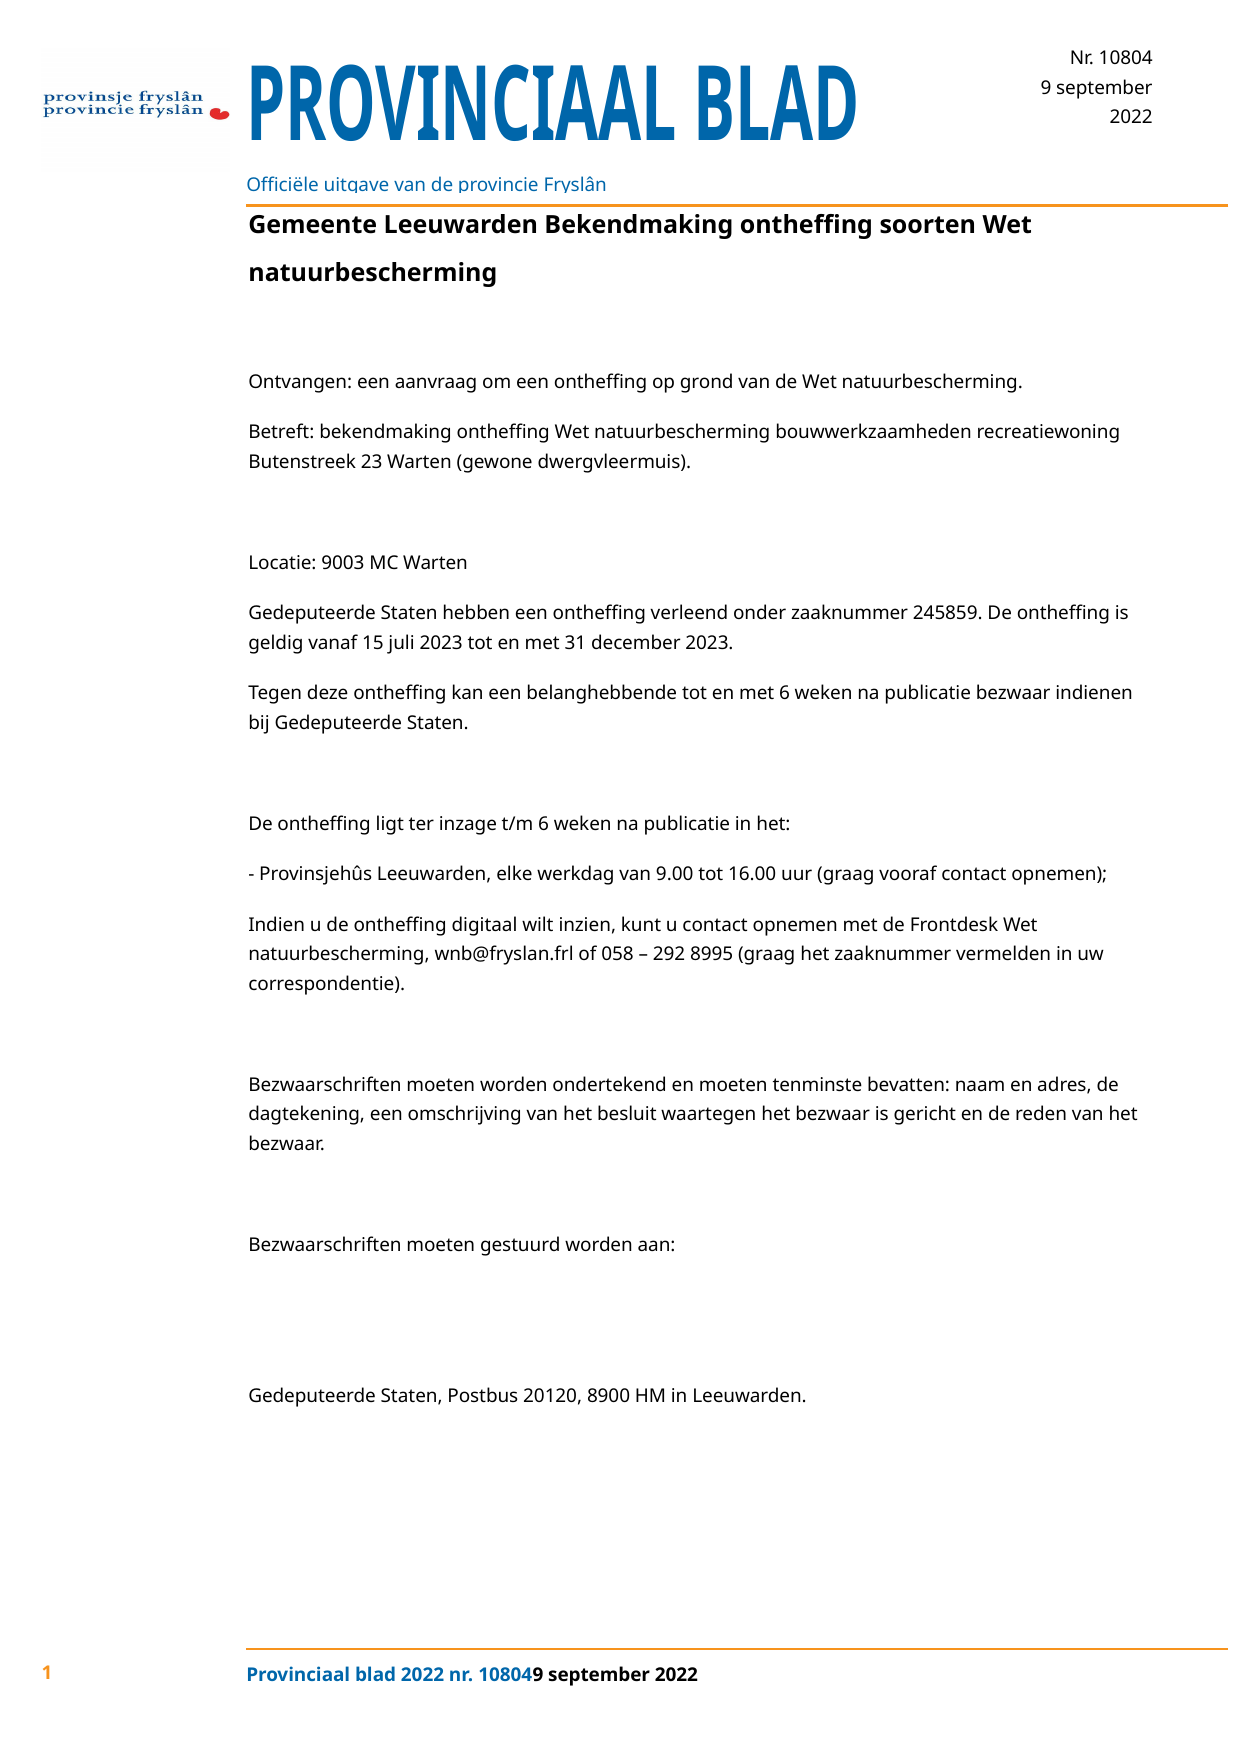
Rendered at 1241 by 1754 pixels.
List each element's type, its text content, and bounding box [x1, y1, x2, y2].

text Betreft: bekendmaking ontheffing Wet natuurbescherming bouwwerkzaamheden recreatiewoning Butenstreek 23 Warten (gewone dwergvleermuis). [248, 419, 1152, 474]
text Bezwaarschriften moeten worden ondertekend en moeten tenminste bevatten: naam en adres, de dagtekening, een omschrijving van het besluit waartegen het bezwaar is gericht en de reden van het bezwaar. [248, 1071, 1152, 1156]
text - Provinsjehûs Leeuwarden, elke werkdag van 9.00 tot 16.00 uur (graag vooraf contact opnemen); [248, 860, 1152, 886]
text Ontvangen: een aanvraag om een ontheffing op grond van de Wet natuurbescherming. [248, 368, 1152, 394]
text Gedeputeerde Staten, Postbus 20120, 8900 HM in Leeuwarden. [248, 1382, 1152, 1408]
text De ontheffing ligt ter inzage t/m 6 weken na publicatie in het: [248, 810, 1152, 836]
text Locatie: 9003 MC Warten [248, 549, 1152, 575]
text Indien u de ontheffing digitaal wilt inzien, kunt u contact opnemen met de Frontdesk Wet natuurbescherming, wnb@fryslan.frl of 058 – 292 8995 (graag het zaaknummer vermelden in uw correspondentie). [248, 911, 1152, 996]
picture [41, 47, 231, 172]
text Gedeputeerde Staten hebben een ontheffing verleend onder zaaknummer 245859. De ontheffing is geldig vanaf 15 juli 2023 tot en met 31 december 2023. [248, 599, 1152, 655]
text Tegen deze ontheffing kan een belanghebbende tot en met 6 weken na publicatie bezwaar indienen bij Gedeputeerde Staten. [248, 679, 1152, 735]
text Gemeente Leeuwarden Bekendmaking ontheffing soorten Wet natuurbescherming [248, 207, 1152, 288]
text Bezwaarschriften moeten gestuurd worden aan: [248, 1231, 1152, 1257]
